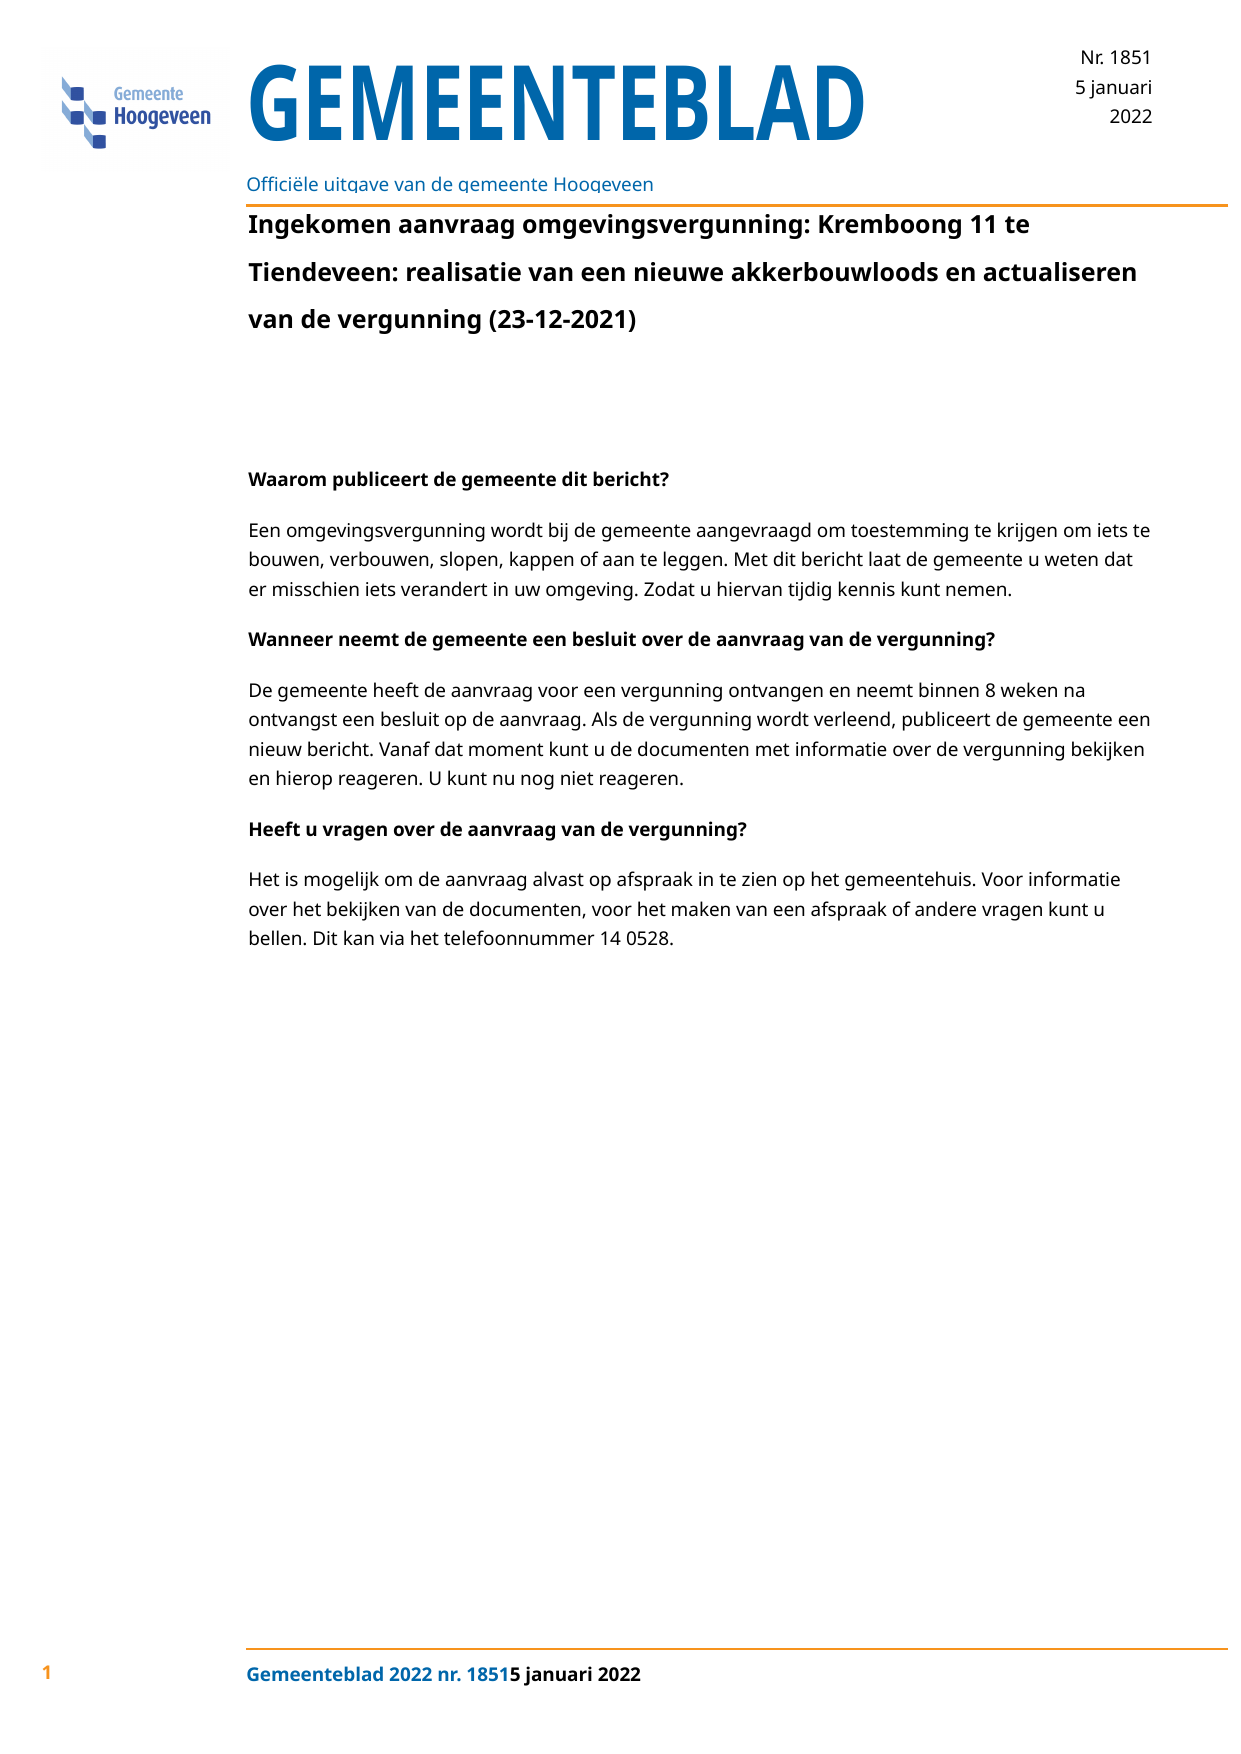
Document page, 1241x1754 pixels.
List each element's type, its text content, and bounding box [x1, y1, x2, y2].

text Wanneer neemt de gemeente een besluit over de aanvraag van de vergunning? [248, 626, 1152, 652]
picture [41, 47, 231, 172]
text Een omgevingsvergunning wordt bij de gemeente aangevraagd om toestemming te krijgen om iets te bouwen, verbouwen, slopen, kappen of aan te leggen. Met dit bericht laat de gemeente u weten dat er misschien iets verandert in uw omgeving. Zodat u hiervan tijdig kennis kunt nemen. [248, 517, 1152, 602]
text Het is mogelijk om de aanvraag alvast op afspraak in te zien op het gemeentehuis. Voor informatie over het bekijken van de documenten, voor het maken van een afspraak of andere vragen kunt u bellen. Dit kan via het telefoonnummer 14 0528. [248, 866, 1152, 951]
text Heeft u vragen over de aanvraag van de vergunning? [248, 816, 1152, 842]
text Waarom publiceert de gemeente dit bericht? [248, 466, 1152, 492]
text Ingekomen aanvraag omgevingsvergunning: Kremboong 11 te Tiendeveen: realisatie van een nieuwe akkerbouwloods en actualiseren van de vergunning (23-12-2021) [248, 207, 1152, 336]
text De gemeente heeft de aanvraag voor een vergunning ontvangen en neemt binnen 8 weken na ontvangst een besluit op de aanvraag. Als de vergunning wordt verleend, publiceert de gemeente een nieuw bericht. Vanaf dat moment kunt u de documenten met informatie over de vergunning bekijken en hierop reageren. U kunt nu nog niet reageren. [248, 677, 1152, 791]
